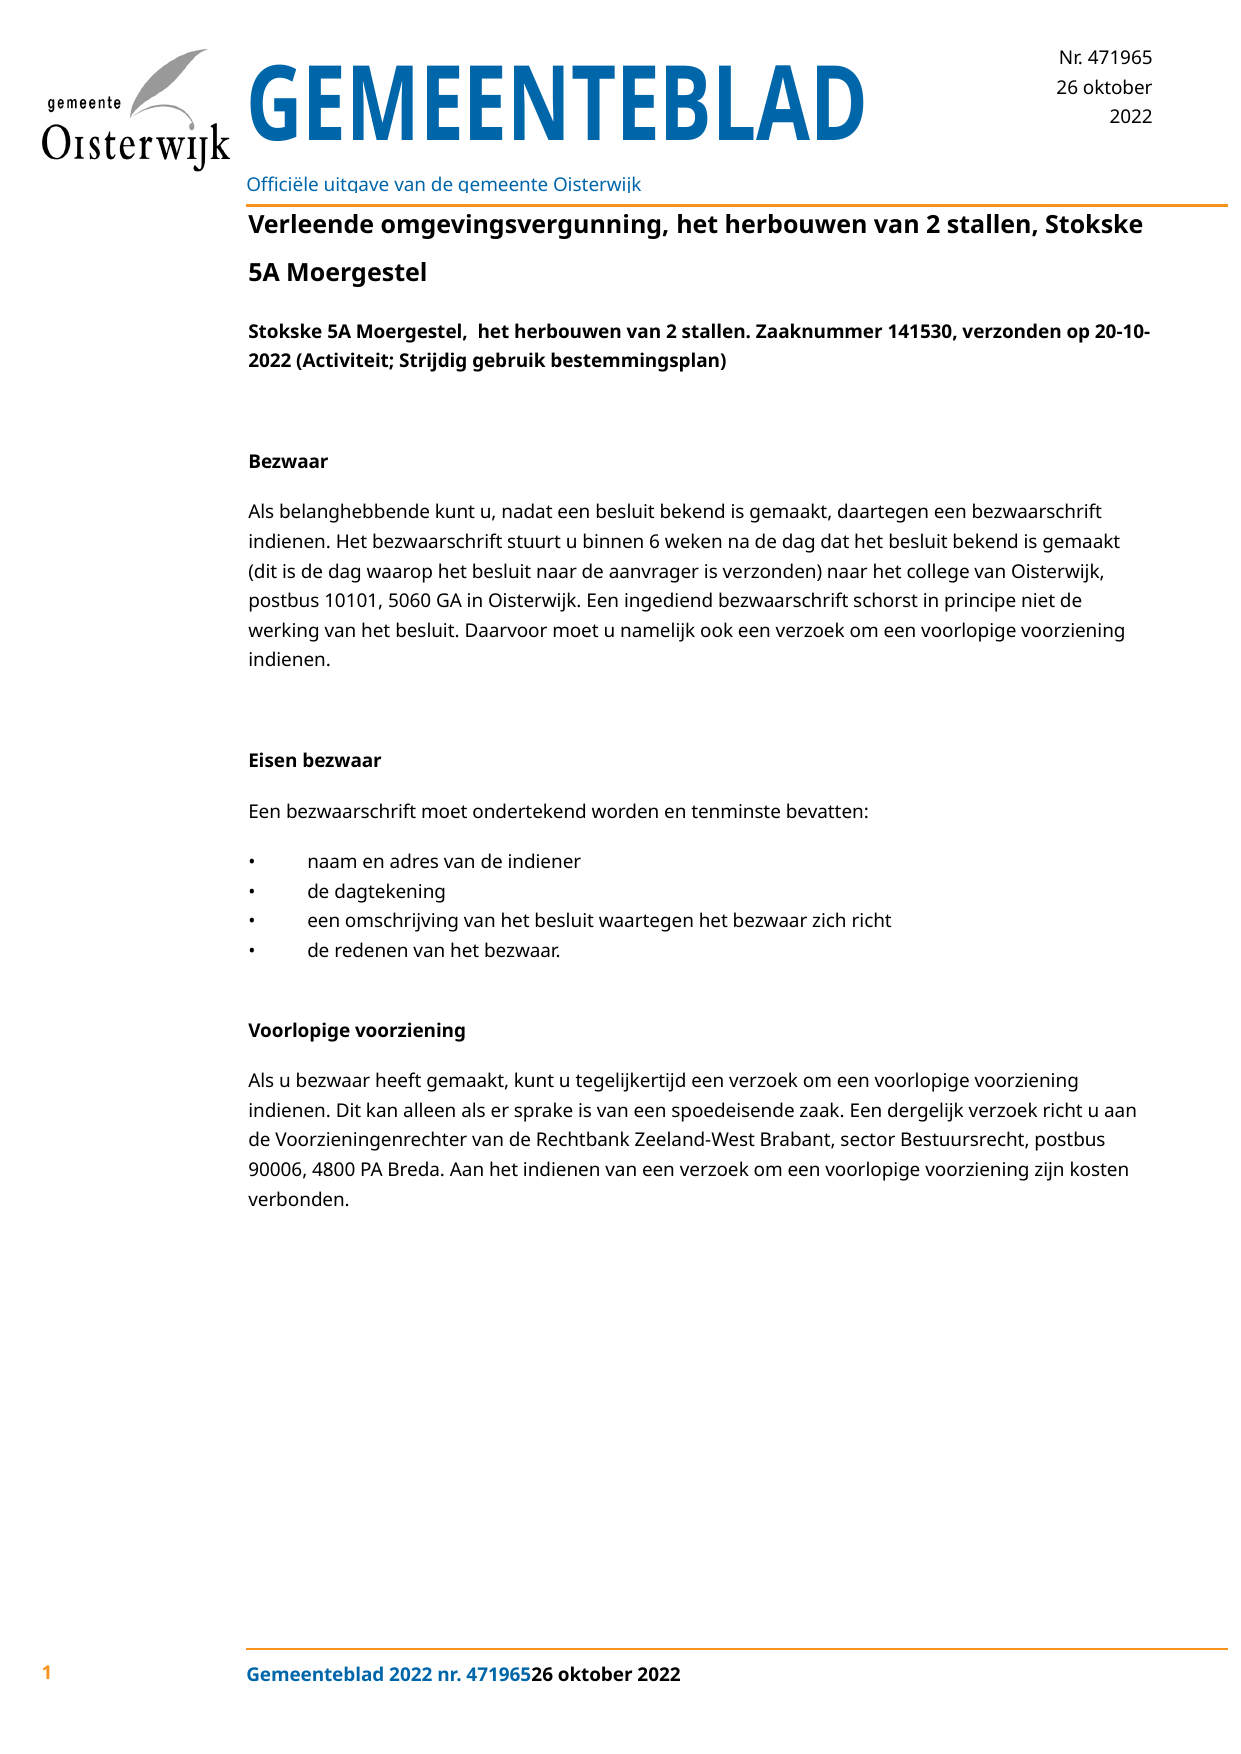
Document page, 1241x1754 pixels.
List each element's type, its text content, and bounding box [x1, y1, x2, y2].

text Eisen bezwaar [248, 747, 1152, 773]
text Stokske 5A Moergestel, het herbouwen van 2 stallen. Zaaknummer 141530, verzonden op 20-10-2022 (Activiteit; Strijdig gebruik bestemmingsplan) [248, 318, 1152, 373]
list de redenen van het bezwaar. [248, 937, 1152, 963]
list naam en adres van de indiener [248, 848, 1152, 874]
list een omschrijving van het besluit waartegen het bezwaar zich richt [248, 907, 1152, 933]
text Als belanghebbende kunt u, nadat een besluit bekend is gemaakt, daartegen een bezwaarschrift indienen. Het bezwaarschrift stuurt u binnen 6 weken na de dag dat het besluit bekend is gemaakt (dit is de dag waarop het besluit naar de aanvrager is verzonden) naar het college van Oisterwijk, postbus 10101, 5060 GA in Oisterwijk. Een ingediend bezwaarschrift schorst in principe niet de werking van het besluit. Daarvoor moet u namelijk ook een verzoek om een voorlopige voorziening indienen. [248, 499, 1152, 672]
list de dagtekening [248, 878, 1152, 904]
text Voorlopige voorziening [248, 1017, 1152, 1043]
text Als u bezwaar heeft gemaakt, kunt u tegelijkertijd een verzoek om een voorlopige voorziening indienen. Dit kan alleen als er sprake is van een spoedeisende zaak. Een dergelijk verzoek richt u aan de Voorzieningenrechter van de Rechtbank Zeeland-West Brabant, sector Bestuursrecht, postbus 90006, 4800 PA Breda. Aan het indienen van een verzoek om een voorlopige voorziening zijn kosten verbonden. [248, 1067, 1152, 1212]
text Een bezwaarschrift moet ondertekend worden en tenminste bevatten: [248, 798, 1152, 824]
text Bezwaar [248, 448, 1152, 474]
picture [41, 47, 231, 172]
text Verleende omgevingsvergunning, het herbouwen van 2 stallen, Stokske 5A Moergestel [248, 207, 1152, 288]
